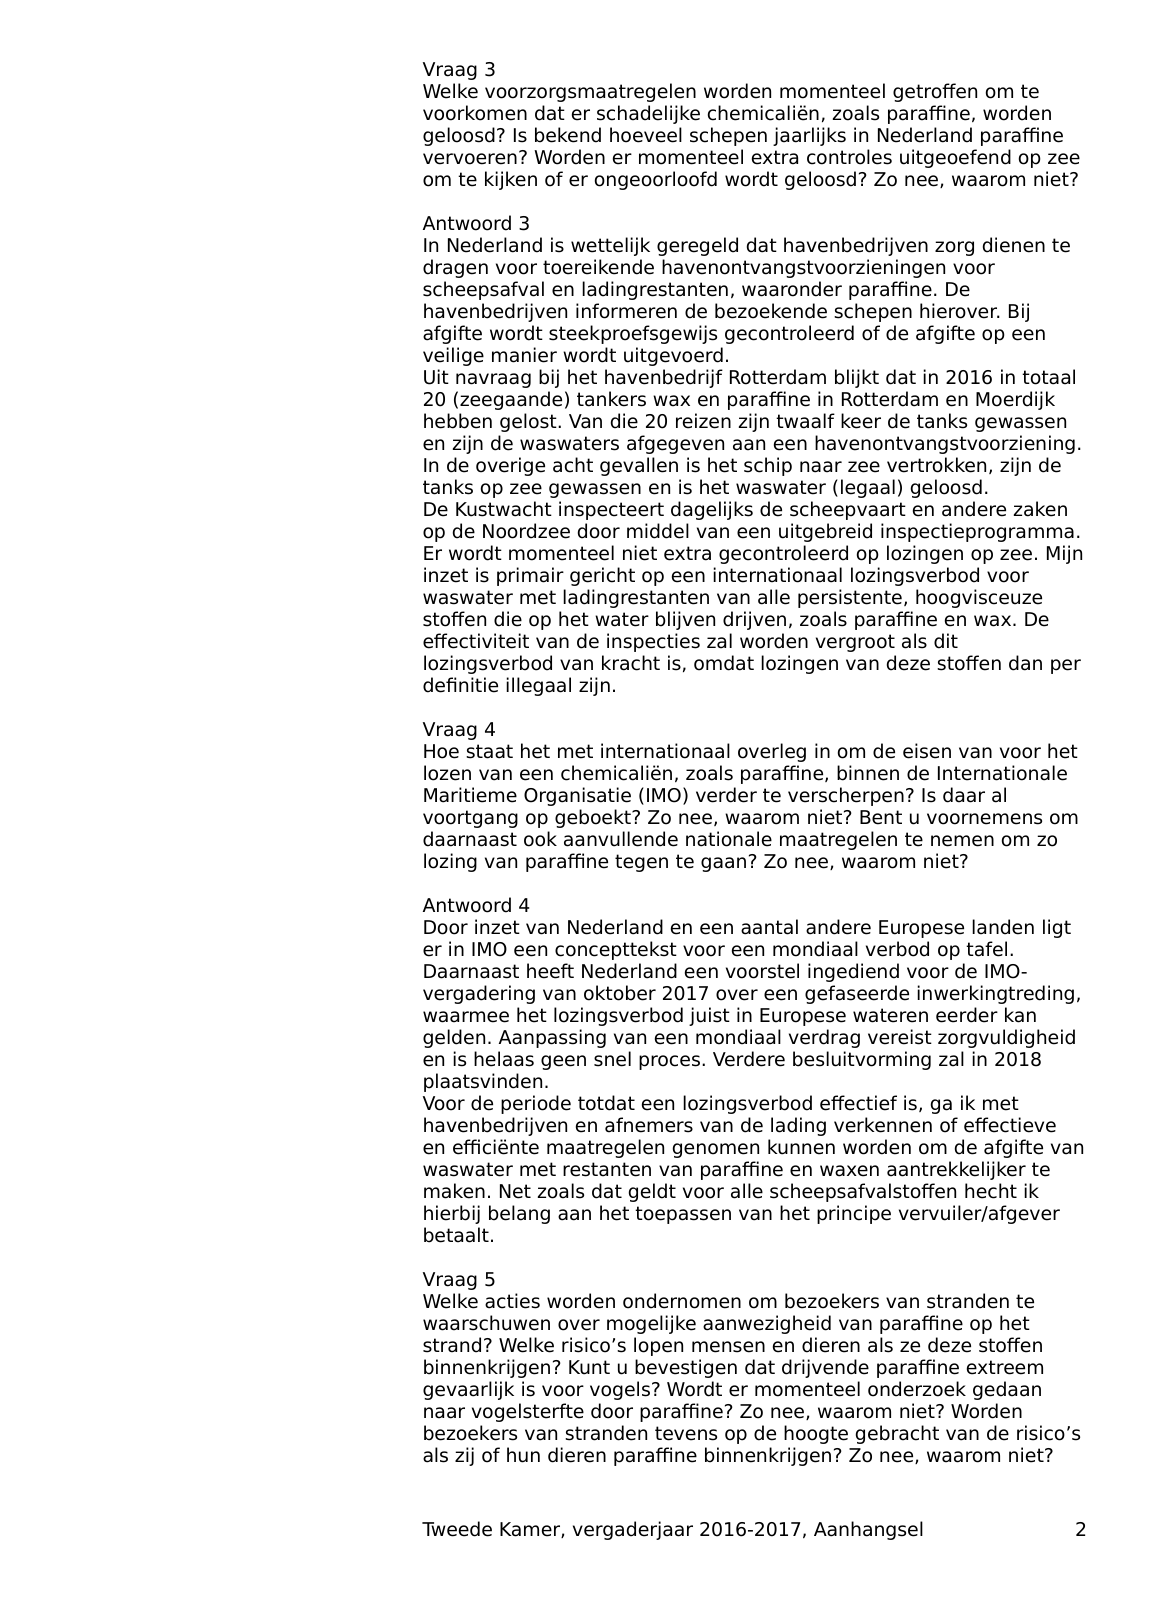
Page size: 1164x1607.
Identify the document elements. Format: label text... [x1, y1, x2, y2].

text Antwoord 4 [422, 895, 1087, 917]
text Hoe staat het met internationaal overleg in om de eisen van voor het lozen van een chemicaliën, zoals paraffine, binnen de Internationale Maritieme Organisatie (IMO) verder te verscherpen? Is daar al voortgang op geboekt? Zo nee, waarom niet? Bent u voornemens om daarnaast ook aanvullende nationale maatregelen te nemen om zo lozing van paraffine tegen te gaan? Zo nee, waarom niet? [422, 741, 1087, 873]
text Vraag 4 [422, 719, 1087, 741]
text Vraag 3 [422, 59, 1087, 81]
text In Nederland is wettelijk geregeld dat havenbedrijven zorg dienen te dragen voor toereikende havenontvangstvoorzieningen voor scheepsafval en ladingrestanten, waaronder paraffine. De havenbedrijven informeren de bezoekende schepen hierover. Bij afgifte wordt steekproefsgewijs gecontroleerd of de afgifte op een veilige manier wordt uitgevoerd. [422, 235, 1087, 367]
text Vraag 5 [422, 1269, 1087, 1291]
text Welke acties worden ondernomen om bezoekers van stranden te waarschuwen over mogelijke aanwezigheid van paraffine op het strand? Welke risico’s lopen mensen en dieren als ze deze stoffen binnenkrijgen? Kunt u bevestigen dat drijvende paraffine extreem gevaarlijk is voor vogels? Wordt er momenteel onderzoek gedaan naar vogelsterfte door paraffine? Zo nee, waarom niet? Worden bezoekers van stranden tevens op de hoogte gebracht van de risico’s als zij of hun dieren paraffine binnenkrijgen? Zo nee, waarom niet? [422, 1291, 1087, 1467]
text Welke voorzorgsmaatregelen worden momenteel getroffen om te voorkomen dat er schadelijke chemicaliën, zoals paraffine, worden geloosd? Is bekend hoeveel schepen jaarlijks in Nederland paraffine vervoeren? Worden er momenteel extra controles uitgeoefend op zee om te kijken of er ongeoorloofd wordt geloosd? Zo nee, waarom niet? [422, 81, 1087, 191]
text Antwoord 3 [422, 213, 1087, 235]
text De Kustwacht inspecteert dagelijks de scheepvaart en andere zaken op de Noordzee door middel van een uitgebreid inspectieprogramma. Er wordt momenteel niet extra gecontroleerd op lozingen op zee. Mijn inzet is primair gericht op een internationaal lozingsverbod voor waswater met ladingrestanten van alle persistente, hoogvisceuze stoffen die op het water blijven drijven, zoals paraffine en wax. De effectiviteit van de inspecties zal worden vergroot als dit lozingsverbod van kracht is, omdat lozingen van deze stoffen dan per definitie illegaal zijn. [422, 499, 1087, 697]
text Door inzet van Nederland en een aantal andere Europese landen ligt er in IMO een concepttekst voor een mondiaal verbod op tafel. Daarnaast heeft Nederland een voorstel ingediend voor de IMO-vergadering van oktober 2017 over een gefaseerde inwerkingtreding, waarmee het lozingsverbod juist in Europese wateren eerder kan gelden. Aanpassing van een mondiaal verdrag vereist zorgvuldigheid en is helaas geen snel proces. Verdere besluitvorming zal in 2018 plaatsvinden. [422, 917, 1087, 1093]
text Voor de periode totdat een lozingsverbod effectief is, ga ik met havenbedrijven en afnemers van de lading verkennen of effectieve en efficiënte maatregelen genomen kunnen worden om de afgifte van waswater met restanten van paraffine en waxen aantrekkelijker te maken. Net zoals dat geldt voor alle scheepsafvalstoffen hecht ik hierbij belang aan het toepassen van het principe vervuiler/afgever betaalt. [422, 1093, 1087, 1247]
text Uit navraag bij het havenbedrijf Rotterdam blijkt dat in 2016 in totaal 20 (zeegaande) tankers wax en paraffine in Rotterdam en Moerdijk hebben gelost. Van die 20 reizen zijn twaalf keer de tanks gewassen en zijn de waswaters afgegeven aan een havenontvangstvoorziening. In de overige acht gevallen is het schip naar zee vertrokken, zijn de tanks op zee gewassen en is het waswater (legaal) geloosd. [422, 367, 1087, 499]
